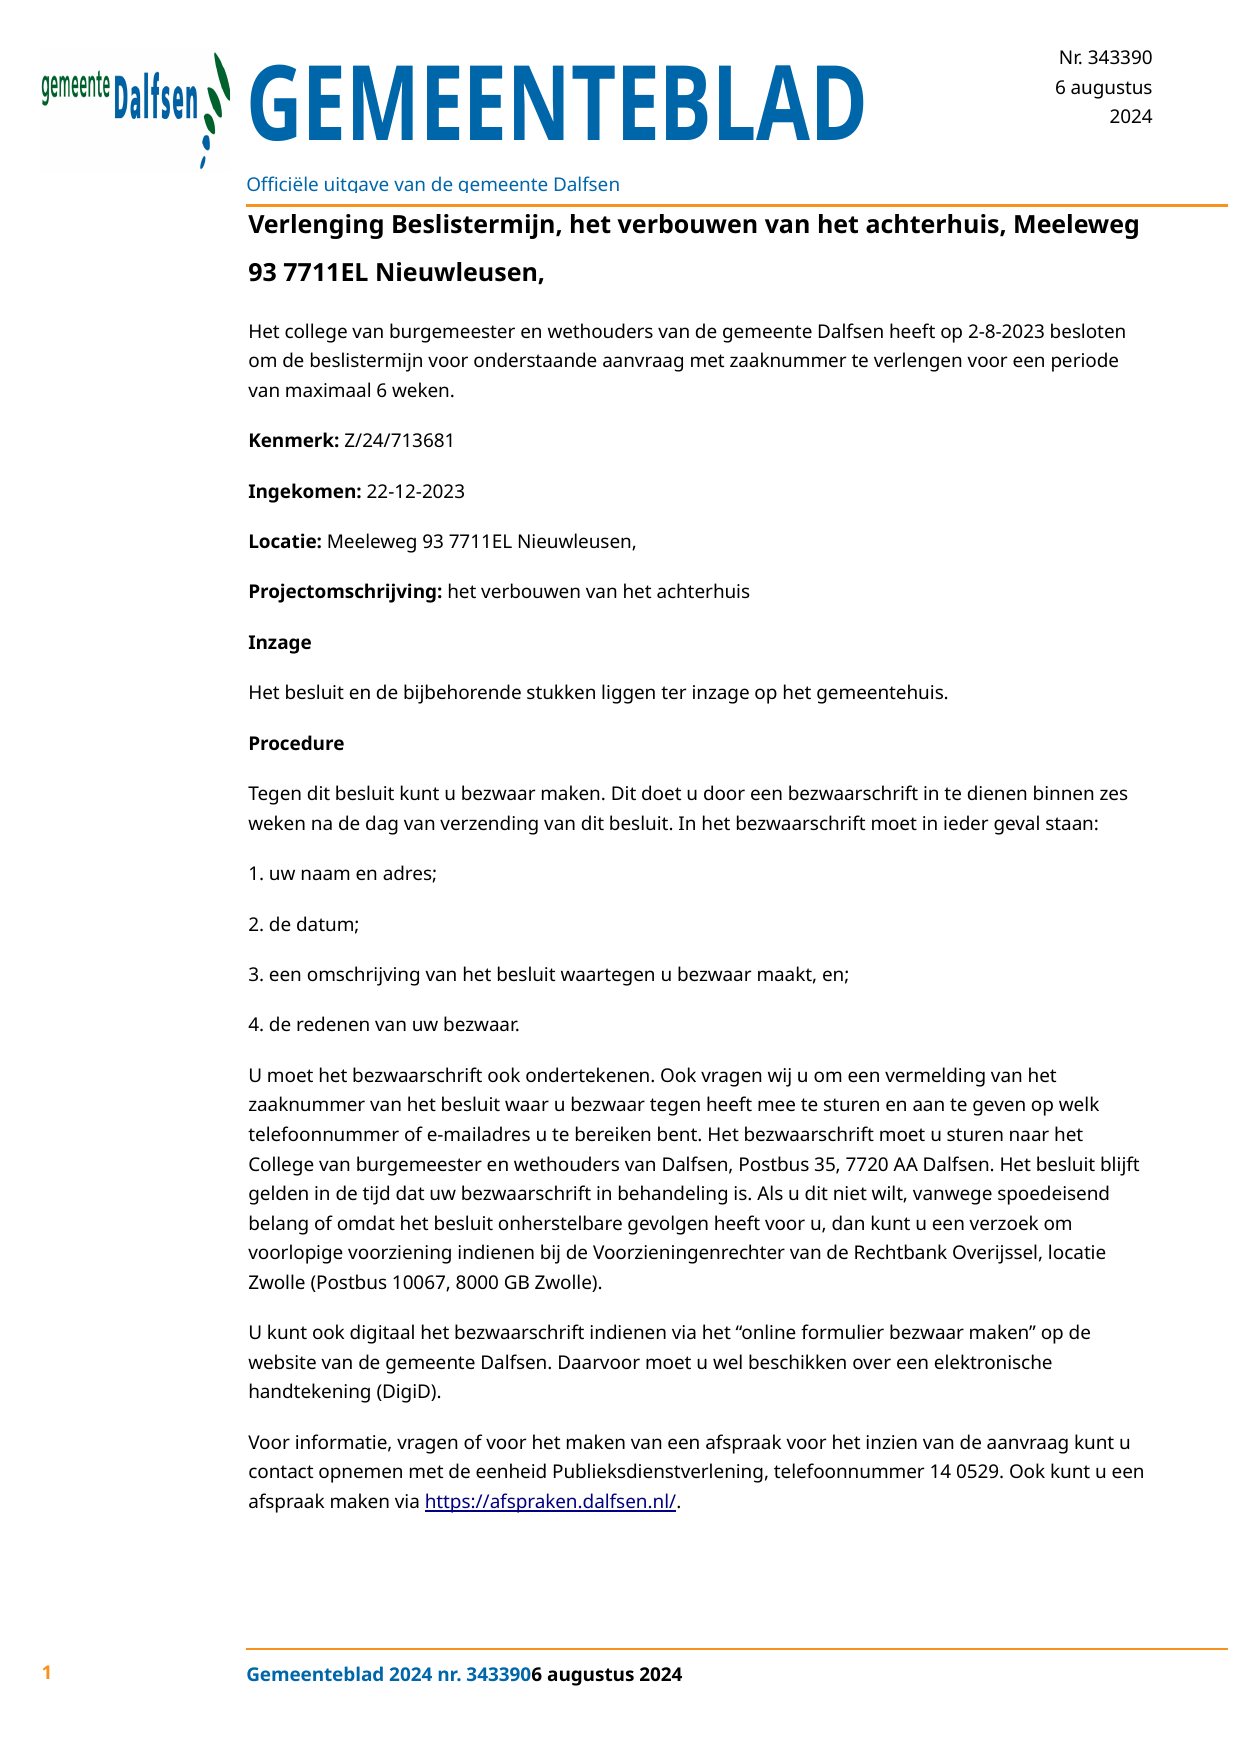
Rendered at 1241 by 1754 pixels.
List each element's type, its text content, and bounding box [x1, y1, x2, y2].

text U moet het bezwaarschrift ook ondertekenen. Ook vragen wij u om een vermelding van het zaaknummer van het besluit waar u bezwaar tegen heeft mee te sturen en aan te geven op welk telefoonnummer of e-mailadres u te bereiken bent. Het bezwaarschrift moet u sturen naar het College van burgemeester en wethouders van Dalfsen, Postbus 35, 7720 AA Dalfsen. Het besluit blijft gelden in de tijd dat uw bezwaarschrift in behandeling is. Als u dit niet wilt, vanwege spoedeisend belang of omdat het besluit onherstelbare gevolgen heeft voor u, dan kunt u een verzoek om voorlopige voorziening indienen bij de Voorzieningenrechter van de Rechtbank Overijssel, locatie Zwolle (Postbus 10067, 8000 GB Zwolle). [248, 1062, 1152, 1295]
text Locatie: Meeleweg 93 7711EL Nieuwleusen, [248, 528, 1152, 554]
text Verlenging Beslistermijn, het verbouwen van het achterhuis, Meeleweg 93 7711EL Nieuwleusen, [248, 207, 1152, 288]
text 2. de datum; [248, 911, 1152, 937]
text Ingekomen: 22-12-2023 [248, 478, 1152, 504]
text Projectomschrijving: het verbouwen van het achterhuis [248, 579, 1152, 604]
text Tegen dit besluit kunt u bezwaar maken. Dit doet u door een bezwaarschrift in te dienen binnen zes weken na de dag van verzending van dit besluit. In het bezwaarschrift moet in ieder geval staan: [248, 780, 1152, 836]
text Inzage [248, 629, 1152, 655]
picture [41, 47, 231, 172]
text Het besluit en de bijbehorende stukken liggen ter inzage op het gemeentehuis. [248, 679, 1152, 705]
text Kenmerk: Z/24/713681 [248, 427, 1152, 453]
text Procedure [248, 730, 1152, 756]
text 4. de redenen van uw bezwaar. [248, 1012, 1152, 1037]
text U kunt ook digitaal het bezwaarschrift indienen via het “online formulier bezwaar maken” op de website van de gemeente Dalfsen. Daarvoor moet u wel beschikken over een elektronische handtekening (DigiD). [248, 1319, 1152, 1404]
text Het college van burgemeester en wethouders van de gemeente Dalfsen heeft op 2-8-2023 besloten om de beslistermijn voor onderstaande aanvraag met zaaknummer te verlengen voor een periode van maximaal 6 weken. [248, 318, 1152, 403]
text Voor informatie, vragen of voor het maken van een afspraak voor het inzien van de aanvraag kunt u contact opnemen met de eenheid Publieksdienstverlening, telefoonnummer 14 0529. Ook kunt u een afspraak maken via https://afspraken.dalfsen.nl/. [248, 1429, 1152, 1514]
text 3. een omschrijving van het besluit waartegen u bezwaar maakt, en; [248, 961, 1152, 987]
text 1. uw naam en adres; [248, 860, 1152, 886]
